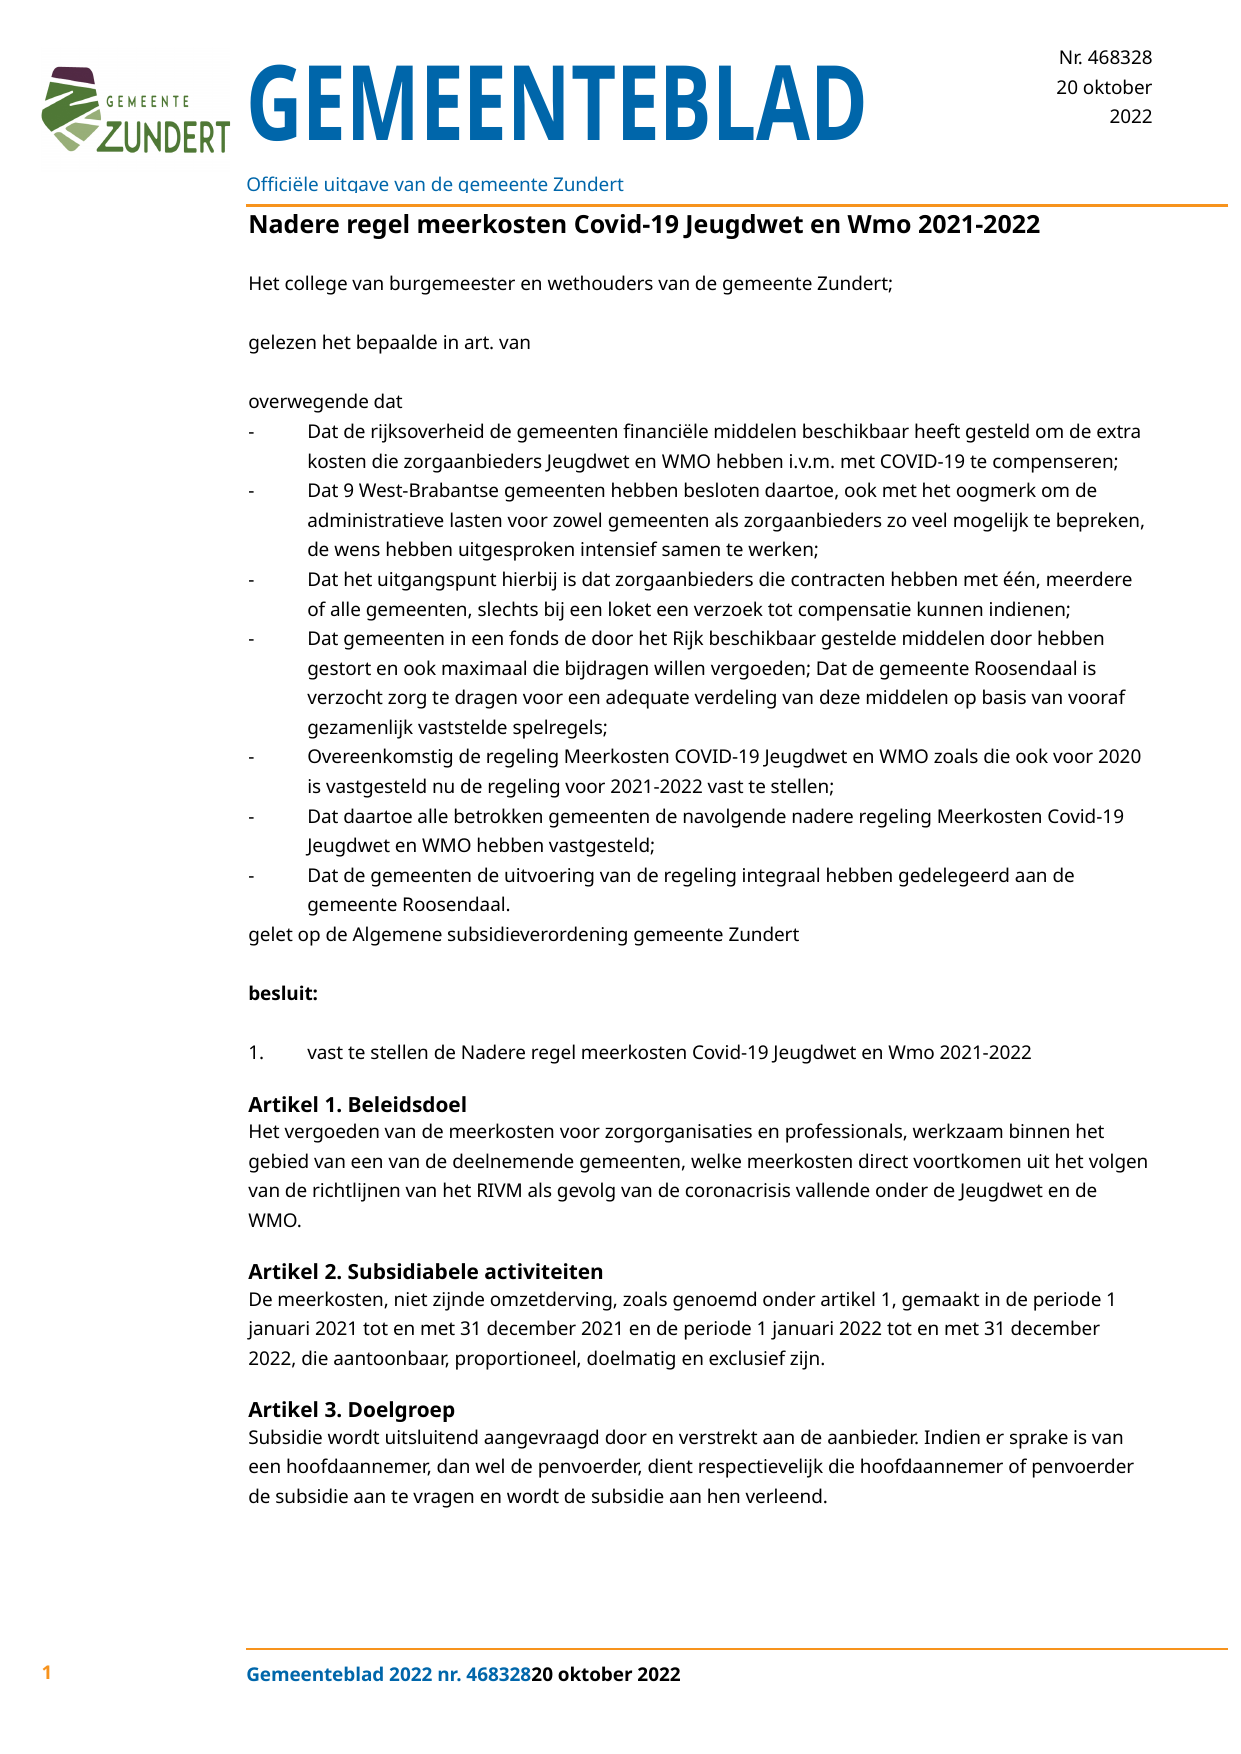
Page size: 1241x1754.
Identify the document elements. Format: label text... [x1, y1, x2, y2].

list Dat de gemeenten de uitvoering van de regeling integraal hebben gedelegeerd aan de gemeente Roosendaal. [248, 862, 1152, 917]
text gelet op de Algemene subsidieverordening gemeente Zundert [248, 921, 1152, 947]
list Dat de rijksoverheid de gemeenten financiële middelen beschikbaar heeft gesteld om de extra kosten die zorgaanbieders Jeugdwet en WMO hebben i.v.m. met COVID-19 te compenseren; [248, 418, 1152, 473]
text Subsidie wordt uitsluitend aangevraagd door en verstrekt aan de aanbieder. Indien er sprake is van een hoofdaannemer, dan wel de penvoerder, dient respectievelijk die hoofdaannemer of penvoerder de subsidie aan te vragen en wordt de subsidie aan hen verleend. [248, 1424, 1152, 1509]
text Nadere regel meerkosten Covid-19 Jeugdwet en Wmo 2021-2022 [248, 207, 1152, 241]
text Artikel 3. Doelgroep [248, 1396, 1152, 1424]
text Het college van burgemeester en wethouders van de gemeente Zundert; [248, 270, 1152, 296]
text De meerkosten, niet zijnde omzetderving, zoals genoemd onder artikel 1, gemaakt in de periode 1 januari 2021 tot en met 31 december 2021 en de periode 1 januari 2022 tot en met 31 december 2022, die aantoonbaar, proportioneel, doelmatig en exclusief zijn. [248, 1286, 1152, 1371]
text Het vergoeden van de meerkosten voor zorgorganisaties en professionals, werkzaam binnen het gebied van een van de deelnemende gemeenten, welke meerkosten direct voortkomen uit het volgen van de richtlijnen van het RIVM als gevolg van de coronacrisis vallende onder de Jeugdwet en de WMO. [248, 1118, 1152, 1233]
picture [41, 47, 231, 172]
text Artikel 2. Subsidiabele activiteiten [248, 1257, 1152, 1286]
list vast te stellen de Nadere regel meerkosten Covid-19 Jeugdwet en Wmo 2021-2022 [248, 1039, 1152, 1065]
text besluit: [248, 980, 1152, 1006]
list Overeenkomstig de regeling Meerkosten COVID-19 Jeugdwet en WMO zoals die ook voor 2020 is vastgesteld nu de regeling voor 2021-2022 vast te stellen; [248, 744, 1152, 799]
list Dat 9 West-Brabantse gemeenten hebben besloten daartoe, ook met het oogmerk om de administratieve lasten voor zowel gemeenten als zorgaanbieders zo veel mogelijk te bepreken, de wens hebben uitgesproken intensief samen te werken; [248, 477, 1152, 562]
text gelezen het bepaalde in art. van [248, 329, 1152, 355]
text overwegende dat [248, 389, 1152, 414]
list Dat daartoe alle betrokken gemeenten de navolgende nadere regeling Meerkosten Covid-19 Jeugdwet en WMO hebben vastgesteld; [248, 803, 1152, 858]
text Artikel 1. Beleidsdoel [248, 1090, 1152, 1118]
list Dat gemeenten in een fonds de door het Rijk beschikbaar gestelde middelen door hebben gestort en ook maximaal die bijdragen willen vergoeden; Dat de gemeente Roosendaal is verzocht zorg te dragen voor een adequate verdeling van deze middelen op basis van vooraf gezamenlijk vaststelde spelregels; [248, 625, 1152, 740]
list Dat het uitgangspunt hierbij is dat zorgaanbieders die contracten hebben met één, meerdere of alle gemeenten, slechts bij een loket een verzoek tot compensatie kunnen indienen; [248, 566, 1152, 621]
